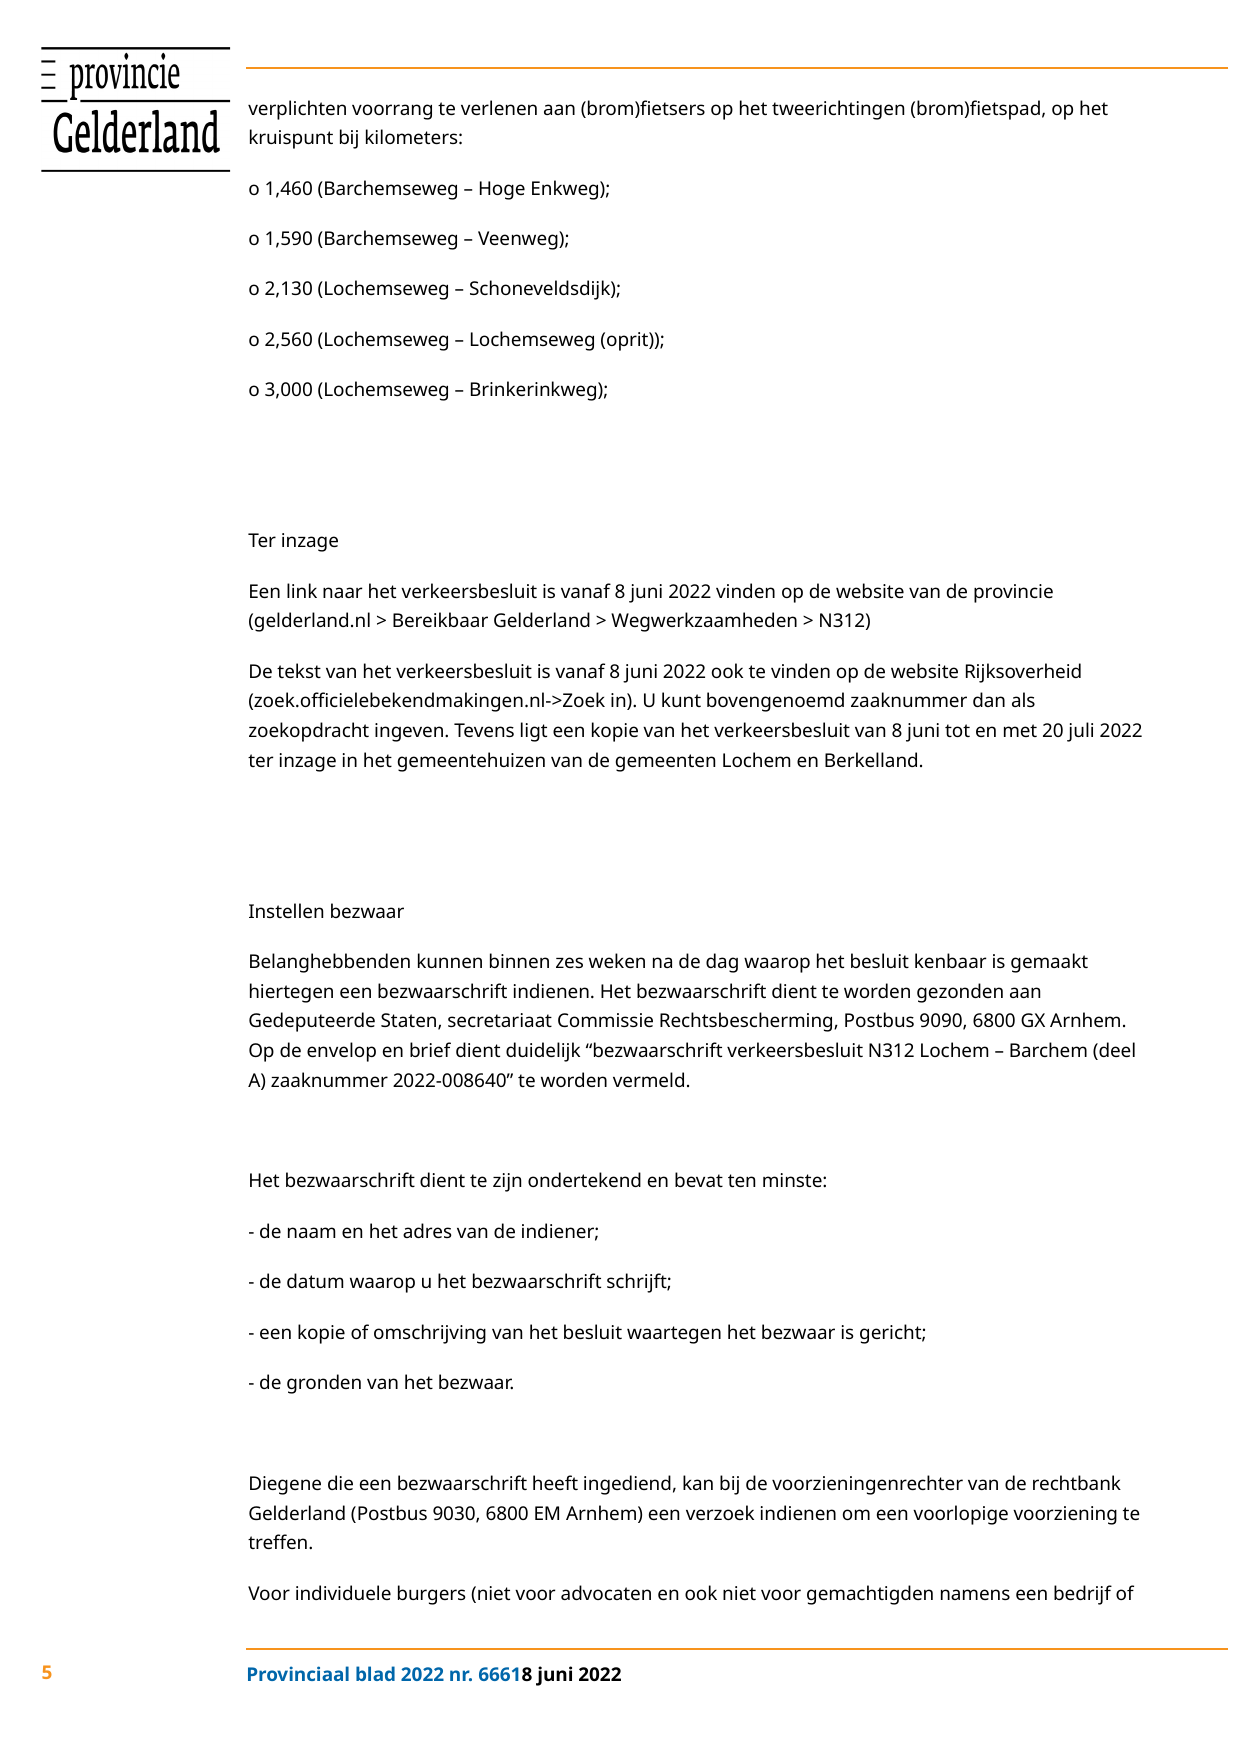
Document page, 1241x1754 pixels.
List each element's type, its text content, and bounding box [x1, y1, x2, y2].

text - de gronden van het bezwaar. [248, 1369, 1152, 1395]
text - de datum waarop u het bezwaarschrift schrijft; [248, 1268, 1152, 1294]
text o 1,460 (Barchemseweg – Hoge Enkweg); [248, 175, 1152, 201]
text o 3,000 (Lochemseweg – Brinkerinkweg); [248, 376, 1152, 402]
text o 1,590 (Barchemseweg – Veenweg); [248, 225, 1152, 251]
text - een kopie of omschrijving van het besluit waartegen het bezwaar is gericht; [248, 1319, 1152, 1345]
text De tekst van het verkeersbesluit is vanaf 8 juni 2022 ook te vinden op de website Rijksoverheid (zoek.officielebekendmakingen.nl->Zoek in). U kunt bovengenoemd zaaknummer dan als zoekopdracht ingeven. Tevens ligt een kopie van het verkeersbesluit van 8 juni tot en met 20 juli 2022 ter inzage in het gemeentehuizen van de gemeenten Lochem en Berkelland. [248, 658, 1152, 773]
text Voor individuele burgers (niet voor advocaten en ook niet voor gemachtigden namens een bedrijf of [248, 1580, 1152, 1606]
text Ter inzage [248, 528, 1152, 553]
text o 2,560 (Lochemseweg – Lochemseweg (oprit)); [248, 326, 1152, 352]
text Belanghebbenden kunnen binnen zes weken na de dag waarop het besluit kenbaar is gemaakt hiertegen een bezwaarschrift indienen. Het bezwaarschrift dient te worden gezonden aan Gedeputeerde Staten, secretariaat Commissie Rechtsbescherming, Postbus 9090, 6800 GX Arnhem. Op de envelop en brief dient duidelijk “bezwaarschrift verkeersbesluit N312 Lochem – Barchem (deel A) zaaknummer 2022-008640” te worden vermeld. [248, 948, 1152, 1093]
picture [41, 47, 231, 172]
text o 2,130 (Lochemseweg – Schoneveldsdijk); [248, 276, 1152, 301]
text verplichten voorrang te verlenen aan (brom)fietsers op het tweerichtingen (brom)fietspad, op het kruispunt bij kilometers: [248, 95, 1152, 150]
text - de naam en het adres van de indiener; [248, 1218, 1152, 1244]
text Diegene die een bezwaarschrift heeft ingediend, kan bij de voorzieningenrechter van de rechtbank Gelderland (Postbus 9030, 6800 EM Arnhem) een verzoek indienen om een voorlopige voorziening te treffen. [248, 1470, 1152, 1555]
text Een link naar het verkeersbesluit is vanaf 8 juni 2022 vinden op de website van de provincie (gelderland.nl > Bereikbaar Gelderland > Wegwerkzaamheden > N312) [248, 578, 1152, 633]
text Het bezwaarschrift dient te zijn ondertekend en bevat ten minste: [248, 1168, 1152, 1193]
text Instellen bezwaar [248, 898, 1152, 924]
